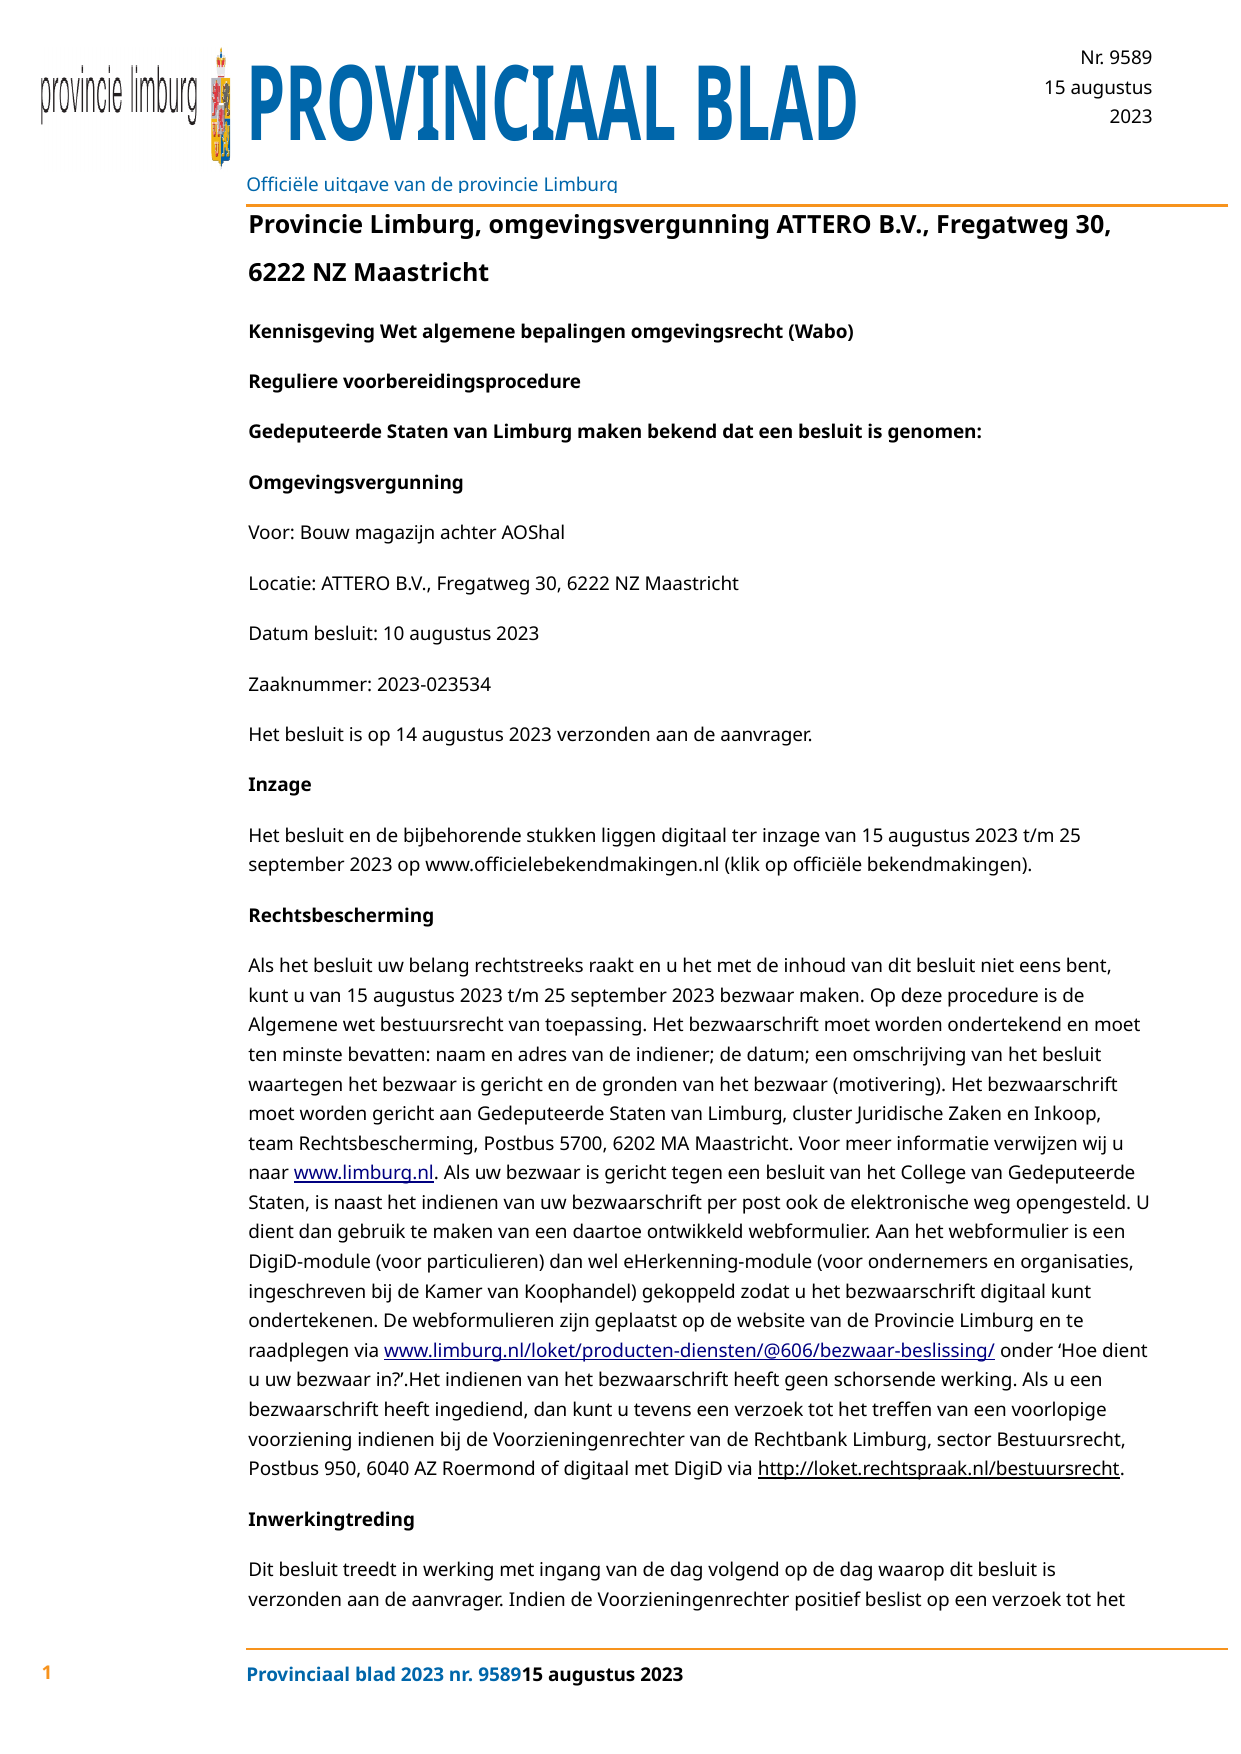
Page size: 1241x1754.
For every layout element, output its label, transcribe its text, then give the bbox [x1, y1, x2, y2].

picture [41, 47, 231, 172]
text Reguliere voorbereidingsprocedure [248, 368, 1152, 394]
text Zaaknummer: 2023-023534 [248, 671, 1152, 697]
text Rechtsbescherming [248, 902, 1152, 928]
text Locatie: ATTERO B.V., Fregatweg 30, 6222 NZ Maastricht [248, 570, 1152, 596]
text Kennisgeving Wet algemene bepalingen omgevingsrecht (Wabo) [248, 318, 1152, 344]
text Gedeputeerde Staten van Limburg maken bekend dat een besluit is genomen: [248, 419, 1152, 444]
text Omgevingsvergunning [248, 469, 1152, 495]
text Provincie Limburg, omgevingsvergunning ATTERO B.V., Fregatweg 30, 6222 NZ Maastricht [248, 207, 1152, 288]
text Inwerkingtreding [248, 1506, 1152, 1532]
text Als het besluit uw belang rechtstreeks raakt en u het met de inhoud van dit besluit niet eens bent, kunt u van 15 augustus 2023 t/m 25 september 2023 bezwaar maken. Op deze procedure is de Algemene wet bestuursrecht van toepassing. Het bezwaarschrift moet worden ondertekend en moet ten minste bevatten: naam en adres van de indiener; de datum; een omschrijving van het besluit waartegen het bezwaar is gericht en de gronden van het bezwaar (motivering). Het bezwaarschrift moet worden gericht aan Gedeputeerde Staten van Limburg, cluster Juridische Zaken en Inkoop, team Rechtsbescherming, Postbus 5700, 6202 MA Maastricht. Voor meer informatie verwijzen wij u naar www.limburg.nl. Als uw bezwaar is gericht tegen een besluit van het College van Gedeputeerde Staten, is naast het indienen van uw bezwaarschrift per post ook de elektronische weg opengesteld. U dient dan gebruik te maken van een daartoe ontwikkeld webformulier. Aan het webformulier is een DigiD-module (voor particulieren) dan wel eHerkenning-module (voor ondernemers en organisaties, ingeschreven bij de Kamer van Koophandel) gekoppeld zodat u het bezwaarschrift digitaal kunt ondertekenen. De webformulieren zijn geplaatst op de website van de Provincie Limburg en te raadplegen via www.limburg.nl/loket/producten-diensten/@606/bezwaar-beslissing/ onder ‘Hoe dient u uw bezwaar in?’.Het indienen van het bezwaarschrift heeft geen schorsende werking. Als u een bezwaarschrift heeft ingediend, dan kunt u tevens een verzoek tot het treffen van een voorlopige voorziening indienen bij de Voorzieningenrechter van de Rechtbank Limburg, sector Bestuursrecht, Postbus 950, 6040 AZ Roermond of digitaal met DigiD via http://loket.rechtspraak.nl/bestuursrecht. [248, 952, 1152, 1481]
text Het besluit is op 14 augustus 2023 verzonden aan de aanvrager. [248, 721, 1152, 747]
text Inzage [248, 772, 1152, 797]
text Het besluit en de bijbehorende stukken liggen digitaal ter inzage van 15 augustus 2023 t/m 25 september 2023 op www.officielebekendmakingen.nl (klik op officiële bekendmakingen). [248, 822, 1152, 877]
text Voor: Bouw magazijn achter AOShal [248, 519, 1152, 545]
text Dit besluit treedt in werking met ingang van de dag volgend op de dag waarop dit besluit is verzonden aan de aanvrager. Indien de Voorzieningenrechter positief beslist op een verzoek tot het [248, 1556, 1152, 1612]
text Datum besluit: 10 augustus 2023 [248, 620, 1152, 646]
